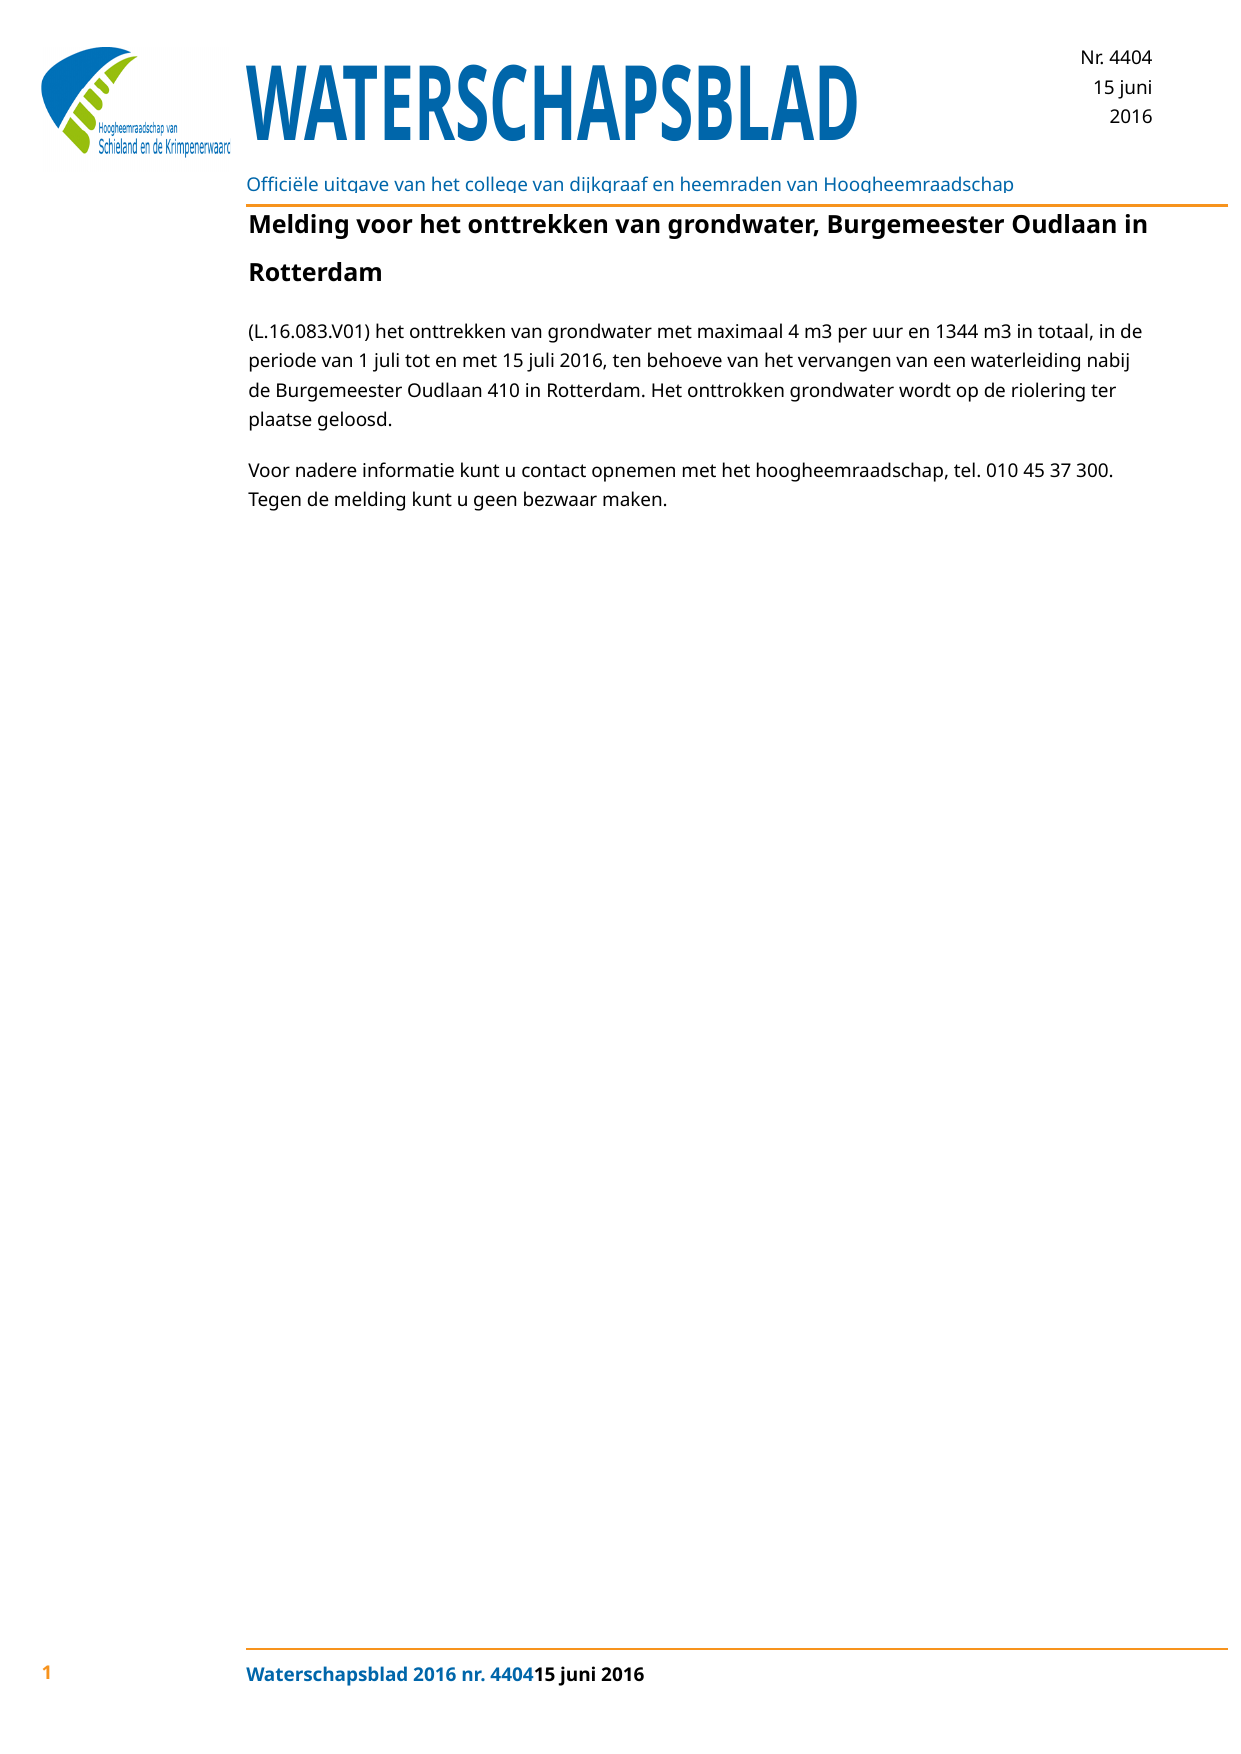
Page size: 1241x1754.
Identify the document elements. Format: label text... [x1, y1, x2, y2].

text Melding voor het onttrekken van grondwater, Burgemeester Oudlaan in Rotterdam [248, 207, 1152, 288]
picture [41, 47, 231, 172]
text (L.16.083.V01) het onttrekken van grondwater met maximaal 4 m3 per uur en 1344 m3 in totaal, in de periode van 1 juli tot en met 15 juli 2016, ten behoeve van het vervangen van een waterleiding nabij de Burgemeester Oudlaan 410 in Rotterdam. Het onttrokken grondwater wordt op de riolering ter plaatse geloosd. [248, 318, 1152, 432]
text Voor nadere informatie kunt u contact opnemen met het hoogheemraadschap, tel. 010 45 37 300. Tegen de melding kunt u geen bezwaar maken. [248, 457, 1152, 512]
